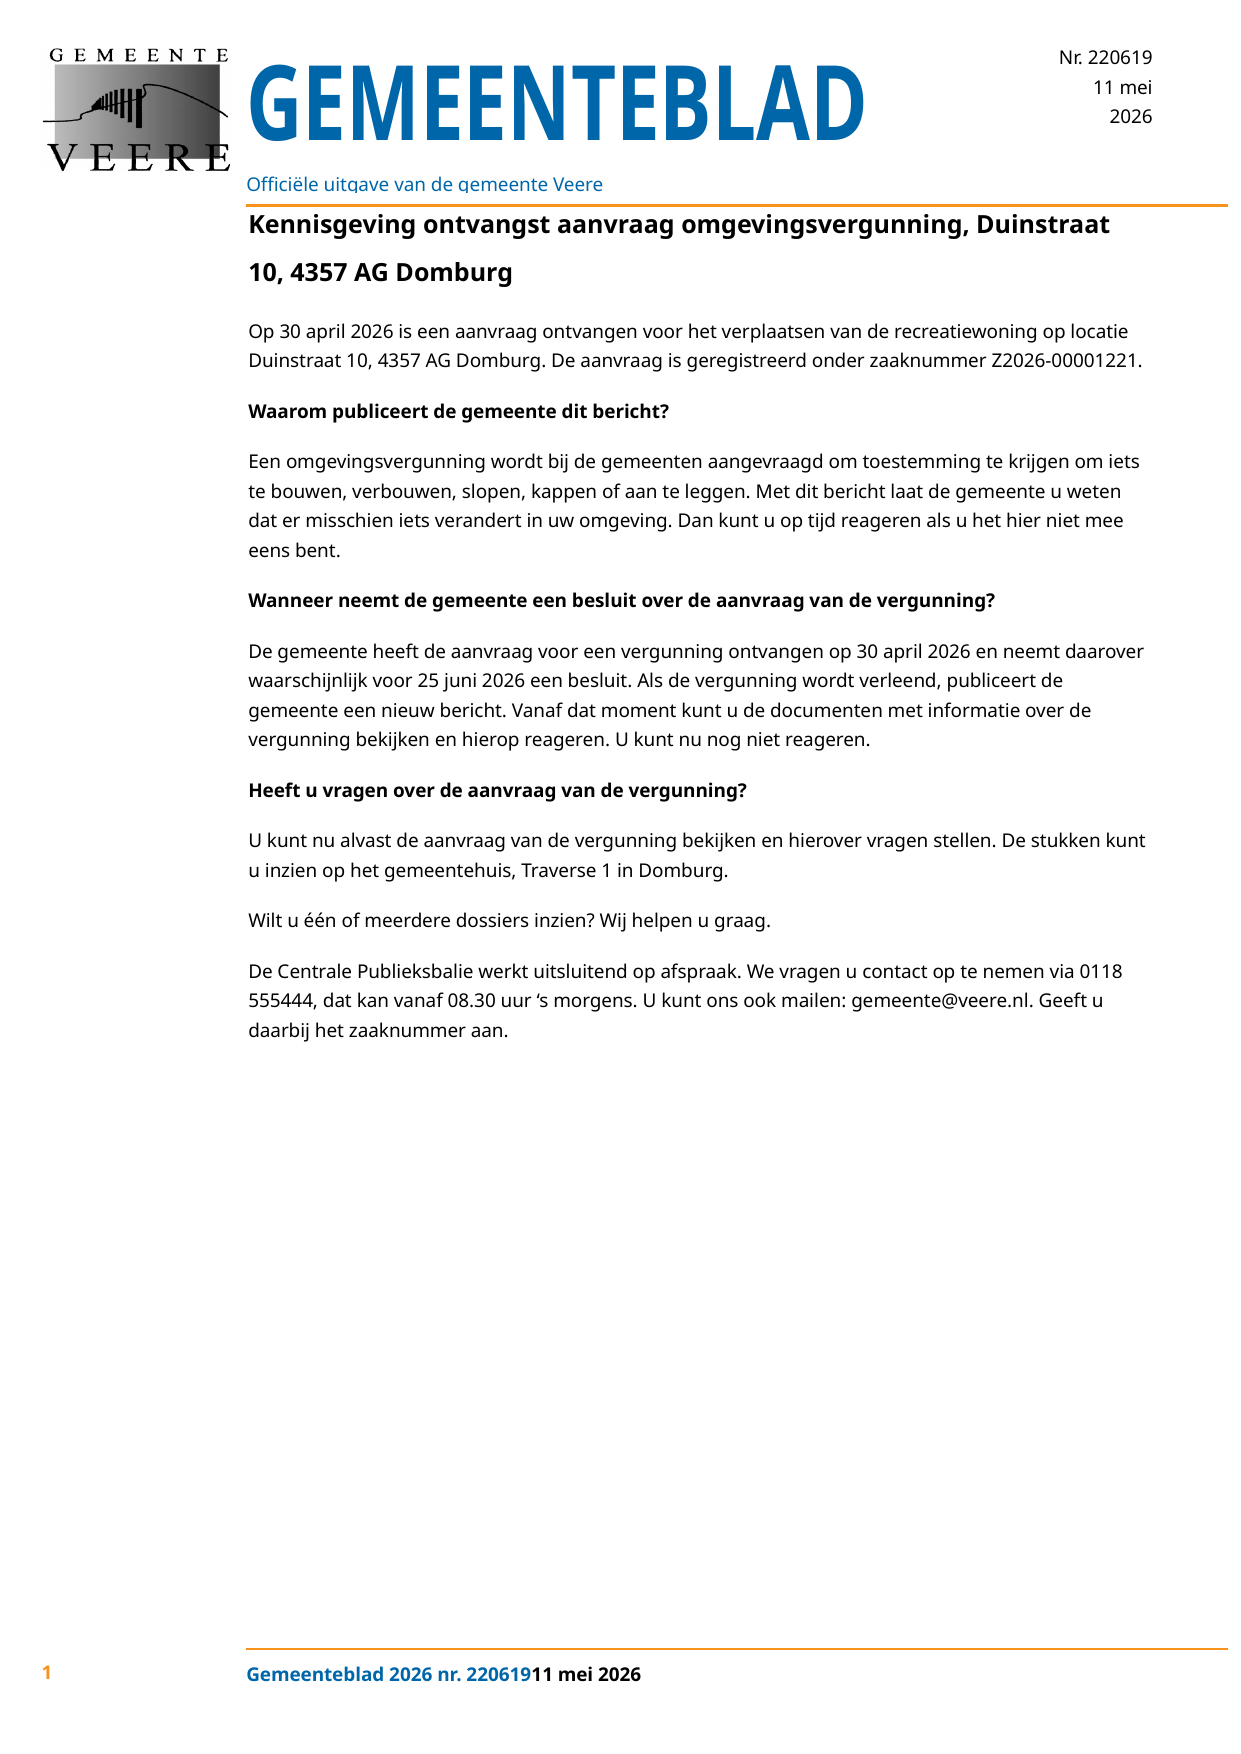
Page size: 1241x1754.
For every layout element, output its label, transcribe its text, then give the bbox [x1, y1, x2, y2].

text De gemeente heeft de aanvraag voor een vergunning ontvangen op 30 april 2026 en neemt daarover waarschijnlijk voor 25 juni 2026 een besluit. Als de vergunning wordt verleend, publiceert de gemeente een nieuw bericht. Vanaf dat moment kunt u de documenten met informatie over de vergunning bekijken en hierop reageren. U kunt nu nog niet reageren. [248, 638, 1152, 752]
text U kunt nu alvast de aanvraag van de vergunning bekijken en hierover vragen stellen. De stukken kunt u inzien op het gemeentehuis, Traverse 1 in Domburg. [248, 827, 1152, 883]
text Wanneer neemt de gemeente een besluit over de aanvraag van de vergunning? [248, 587, 1152, 613]
text De Centrale Publieksbalie werkt uitsluitend op afspraak. We vragen u contact op te nemen via 0118 555444, dat kan vanaf 08.30 uur ‘s morgens. U kunt ons ook mailen: gemeente@veere.nl. Geeft u daarbij het zaaknummer aan. [248, 958, 1152, 1043]
text Kennisgeving ontvangst aanvraag omgevingsvergunning, Duinstraat 10, 4357 AG Domburg [248, 207, 1152, 288]
text Een omgevingsvergunning wordt bij de gemeenten aangevraagd om toestemming te krijgen om iets te bouwen, verbouwen, slopen, kappen of aan te leggen. Met dit bericht laat de gemeente u weten dat er misschien iets verandert in uw omgeving. Dan kunt u op tijd reageren als u het hier niet mee eens bent. [248, 448, 1152, 563]
text Op 30 april 2026 is een aanvraag ontvangen voor het verplaatsen van de recreatiewoning op locatie Duinstraat 10, 4357 AG Domburg. De aanvraag is geregistreerd onder zaaknummer Z2026-00001221. [248, 318, 1152, 373]
text Heeft u vragen over de aanvraag van de vergunning? [248, 777, 1152, 803]
text Waarom publiceert de gemeente dit bericht? [248, 398, 1152, 424]
text Wilt u één of meerdere dossiers inzien? Wij helpen u graag. [248, 907, 1152, 933]
picture [41, 47, 231, 172]
